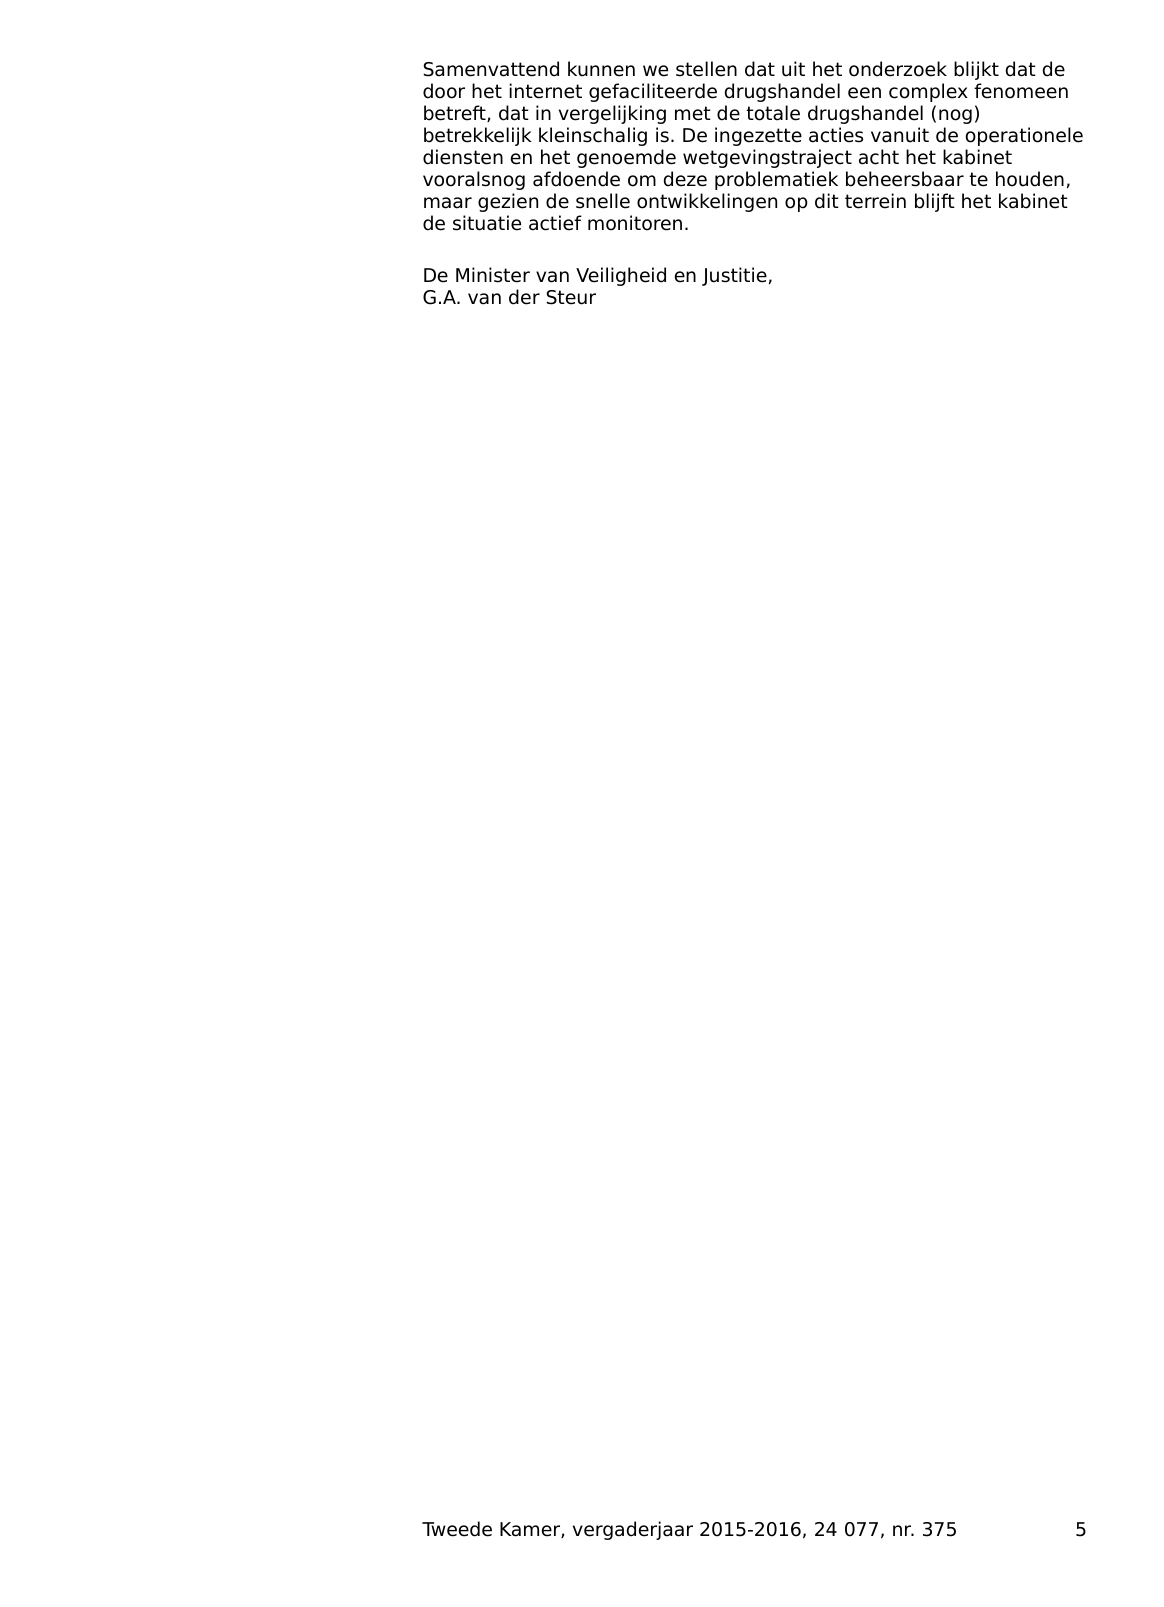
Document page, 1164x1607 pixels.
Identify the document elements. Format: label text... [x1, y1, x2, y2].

text Samenvattend kunnen we stellen dat uit het onderzoek blijkt dat de door het internet gefaciliteerde drugshandel een complex fenomeen betreft, dat in vergelijking met de totale drugshandel (nog) betrekkelijk kleinschalig is. De ingezette acties vanuit de operationele diensten en het genoemde wetgevingstraject acht het kabinet vooralsnog afdoende om deze problematiek beheersbaar te houden, maar gezien de snelle ontwikkelingen op dit terrein blijft het kabinet de situatie actief monitoren. [422, 59, 1087, 235]
text De Minister van Veiligheid en Justitie, G.A. van der Steur [422, 265, 1087, 309]
